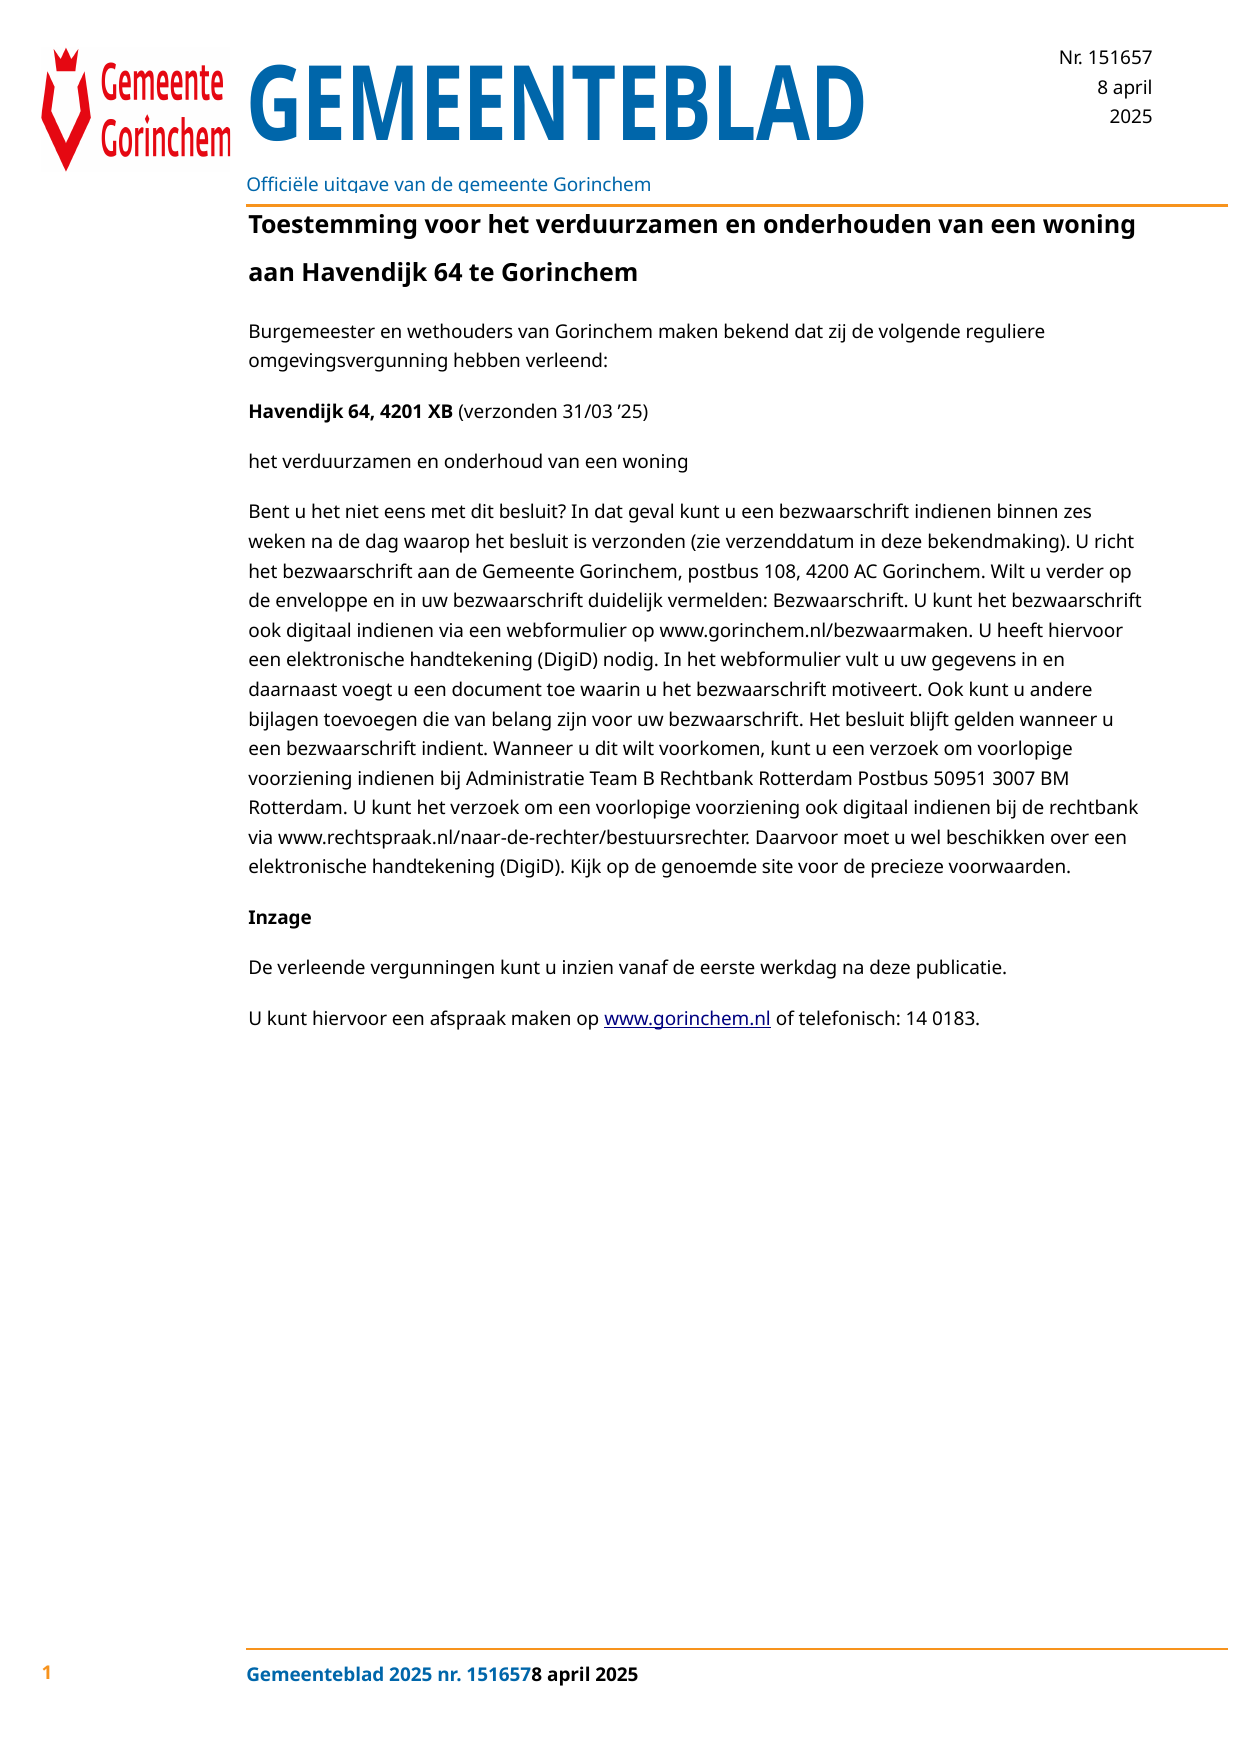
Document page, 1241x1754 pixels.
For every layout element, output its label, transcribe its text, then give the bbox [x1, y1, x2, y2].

text Havendijk 64, 4201 XB (verzonden 31/03 ’25) [248, 398, 1152, 424]
text De verleende vergunningen kunt u inzien vanaf de eerste werkdag na deze publicatie. [248, 954, 1152, 980]
picture [41, 47, 231, 172]
text Burgemeester en wethouders van Gorinchem maken bekend dat zij de volgende reguliere omgevingsvergunning hebben verleend: [248, 318, 1152, 373]
text Toestemming voor het verduurzamen en onderhouden van een woning aan Havendijk 64 te Gorinchem [248, 207, 1152, 288]
text het verduurzamen en onderhoud van een woning [248, 448, 1152, 474]
text U kunt hiervoor een afspraak maken op www.gorinchem.nl of telefonisch: 14 0183. [248, 1005, 1152, 1031]
text Inzage [248, 904, 1152, 930]
text Bent u het niet eens met dit besluit? In dat geval kunt u een bezwaarschrift indienen binnen zes weken na de dag waarop het besluit is verzonden (zie verzenddatum in deze bekendmaking). U richt het bezwaarschrift aan de Gemeente Gorinchem, postbus 108, 4200 AC Gorinchem. Wilt u verder op de enveloppe en in uw bezwaarschrift duidelijk vermelden: Bezwaarschrift. U kunt het bezwaarschrift ook digitaal indienen via een webformulier op www.gorinchem.nl/bezwaarmaken. U heeft hiervoor een elektronische handtekening (DigiD) nodig. In het webformulier vult u uw gegevens in en daarnaast voegt u een document toe waarin u het bezwaarschrift motiveert. Ook kunt u andere bijlagen toevoegen die van belang zijn voor uw bezwaarschrift. Het besluit blijft gelden wanneer u een bezwaarschrift indient. Wanneer u dit wilt voorkomen, kunt u een verzoek om voorlopige voorziening indienen bij Administratie Team B Rechtbank Rotterdam Postbus 50951 3007 BM Rotterdam. U kunt het verzoek om een voorlopige voorziening ook digitaal indienen bij de rechtbank via www.rechtspraak.nl/naar-de-rechter/bestuursrechter. Daarvoor moet u wel beschikken over een elektronische handtekening (DigiD). Kijk op de genoemde site voor de precieze voorwaarden. [248, 499, 1152, 879]
